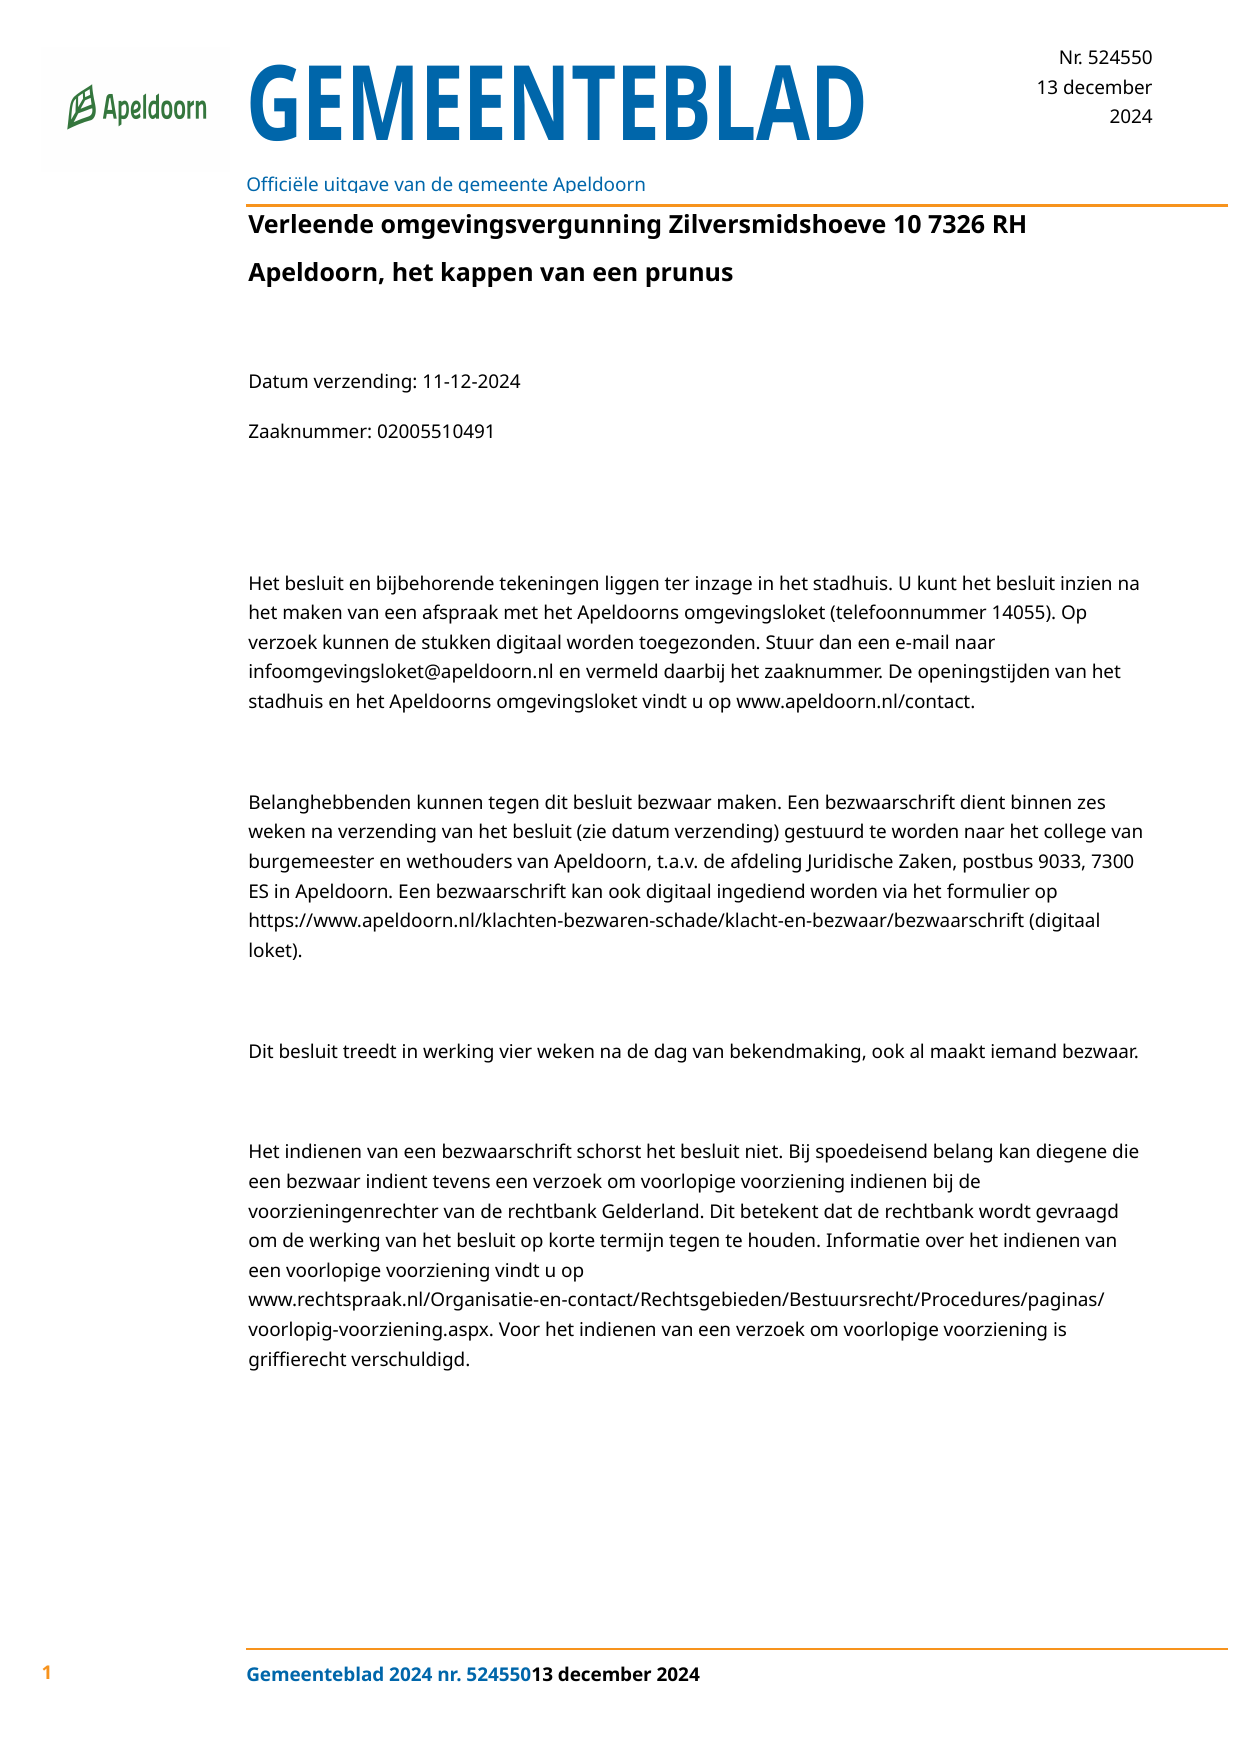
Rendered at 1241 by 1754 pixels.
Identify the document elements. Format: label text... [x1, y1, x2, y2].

text Dit besluit treedt in werking vier weken na de dag van bekendmaking, ook al maakt iemand bezwaar. [248, 1038, 1152, 1064]
text Het indienen van een bezwaarschrift schorst het besluit niet. Bij spoedeisend belang kan diegene die een bezwaar indient tevens een verzoek om voorlopige voorziening indienen bij de voorzieningenrechter van de rechtbank Gelderland. Dit betekent dat de rechtbank wordt gevraagd om de werking van het besluit op korte termijn tegen te houden. Informatie over het indienen van een voorlopige voorziening vindt u op www.rechtspraak.nl/Organisatie-en-contact/Rechtsgebieden/Bestuursrecht/Procedures/paginas/voorlopig-voorziening.aspx. Voor het indienen van een verzoek om voorlopige voorziening is griffierecht verschuldigd. [248, 1139, 1152, 1372]
text Het besluit en bijbehorende tekeningen liggen ter inzage in het stadhuis. U kunt het besluit inzien na het maken van een afspraak met het Apeldoorns omgevingsloket (telefoonnummer 14055). Op verzoek kunnen de stukken digitaal worden toegezonden. Stuur dan een e-mail naar infoomgevingsloket@apeldoorn.nl en vermeld daarbij het zaaknummer. De openingstijden van het stadhuis en het Apeldoorns omgevingsloket vindt u op www.apeldoorn.nl/contact. [248, 570, 1152, 714]
text Zaaknummer: 02005510491 [248, 419, 1152, 444]
picture [41, 47, 231, 172]
text Verleende omgevingsvergunning Zilversmidshoeve 10 7326 RH Apeldoorn, het kappen van een prunus [248, 207, 1152, 288]
text Datum verzending: 11-12-2024 [248, 368, 1152, 394]
text Belanghebbenden kunnen tegen dit besluit bezwaar maken. Een bezwaarschrift dient binnen zes weken na verzending van het besluit (zie datum verzending) gestuurd te worden naar het college van burgemeester en wethouders van Apeldoorn, t.a.v. de afdeling Juridische Zaken, postbus 9033, 7300 ES in Apeldoorn. Een bezwaarschrift kan ook digitaal ingediend worden via het formulier op https://www.apeldoorn.nl/klachten-bezwaren-schade/klacht-en-bezwaar/bezwaarschrift (digitaal loket). [248, 789, 1152, 963]
